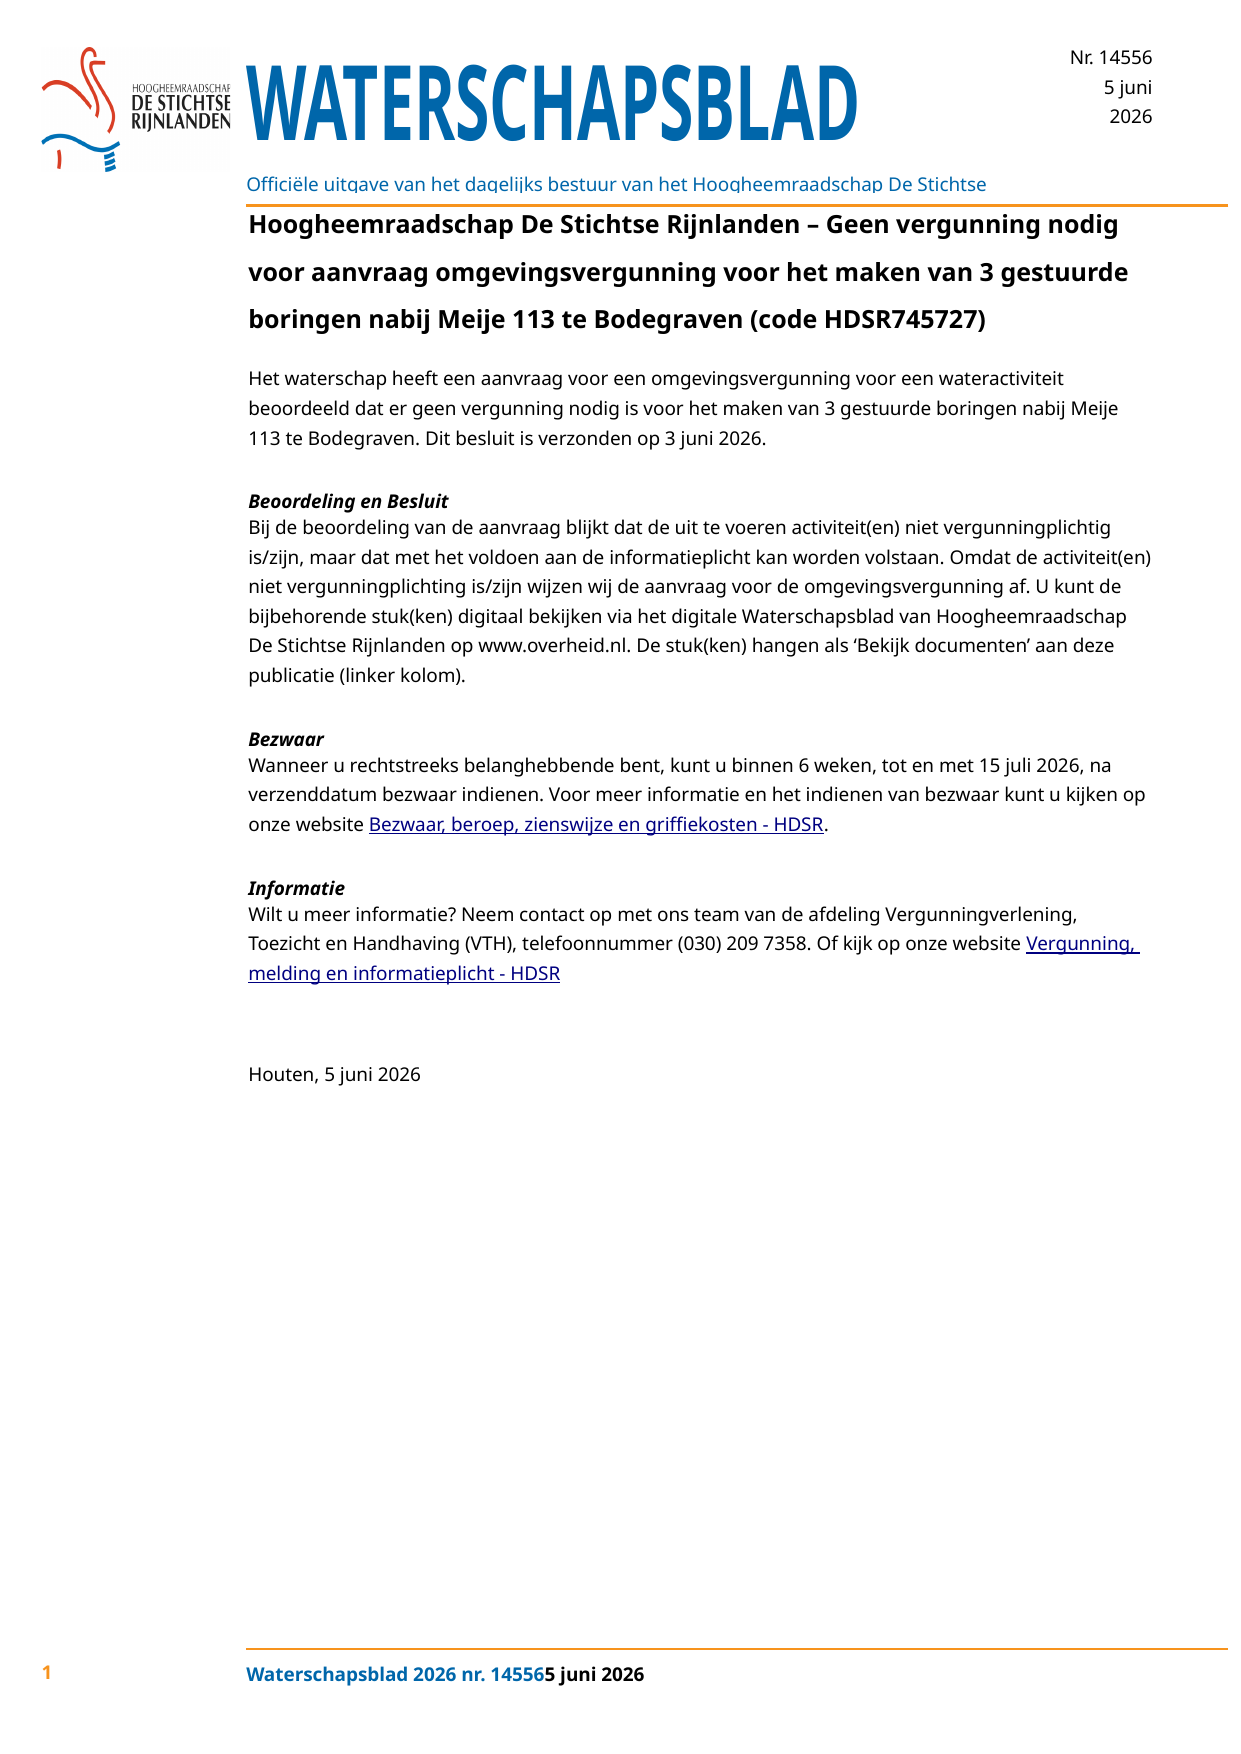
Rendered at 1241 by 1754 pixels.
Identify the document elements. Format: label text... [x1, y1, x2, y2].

text Wilt u meer informatie? Neem contact op met ons team van de afdeling Vergunningverlening, Toezicht en Handhaving (VTH), telefoonnummer (030) 209 7358. Of kijk op onze website Vergunning, melding en informatieplicht - HDSR [248, 901, 1152, 986]
text Informatie [248, 875, 1152, 901]
text Bezwaar [248, 726, 1152, 752]
text Houten, 5 juni 2026 [248, 1061, 1152, 1087]
text Bij de beoordeling van de aanvraag blijkt dat de uit te voeren activiteit(en) niet vergunningplichtig is/zijn, maar dat met het voldoen aan de informatieplicht kan worden volstaan. Omdat de activiteit(en) niet vergunningplichting is/zijn wijzen wij de aanvraag voor de omgevingsvergunning af. U kunt de bijbehorende stuk(ken) digitaal bekijken via het digitale Waterschapsblad van Hoogheemraadschap De Stichtse Rijnlanden op www.overheid.nl. De stuk(ken) hangen als ‘Bekijk documenten’ aan deze publicatie (linker kolom). [248, 514, 1152, 688]
text Beoordeling en Besluit [248, 489, 1152, 514]
text Hoogheemraadschap De Stichtse Rijnlanden – Geen vergunning nodig voor aanvraag omgevingsvergunning voor het maken van 3 gestuurde boringen nabij Meije 113 te Bodegraven (code HDSR745727) [248, 207, 1152, 336]
text Het waterschap heeft een aanvraag voor een omgevingsvergunning voor een wateractiviteit beoordeeld dat er geen vergunning nodig is voor het maken van 3 gestuurde boringen nabij Meije 113 te Bodegraven. Dit besluit is verzonden op 3 juni 2026. [248, 366, 1152, 450]
picture [41, 47, 231, 172]
text Wanneer u rechtstreeks belanghebbende bent, kunt u binnen 6 weken, tot en met 15 juli 2026, na verzenddatum bezwaar indienen. Voor meer informatie en het indienen van bezwaar kunt u kijken op onze website Bezwaar, beroep, zienswijze en griffiekosten - HDSR. [248, 752, 1152, 837]
